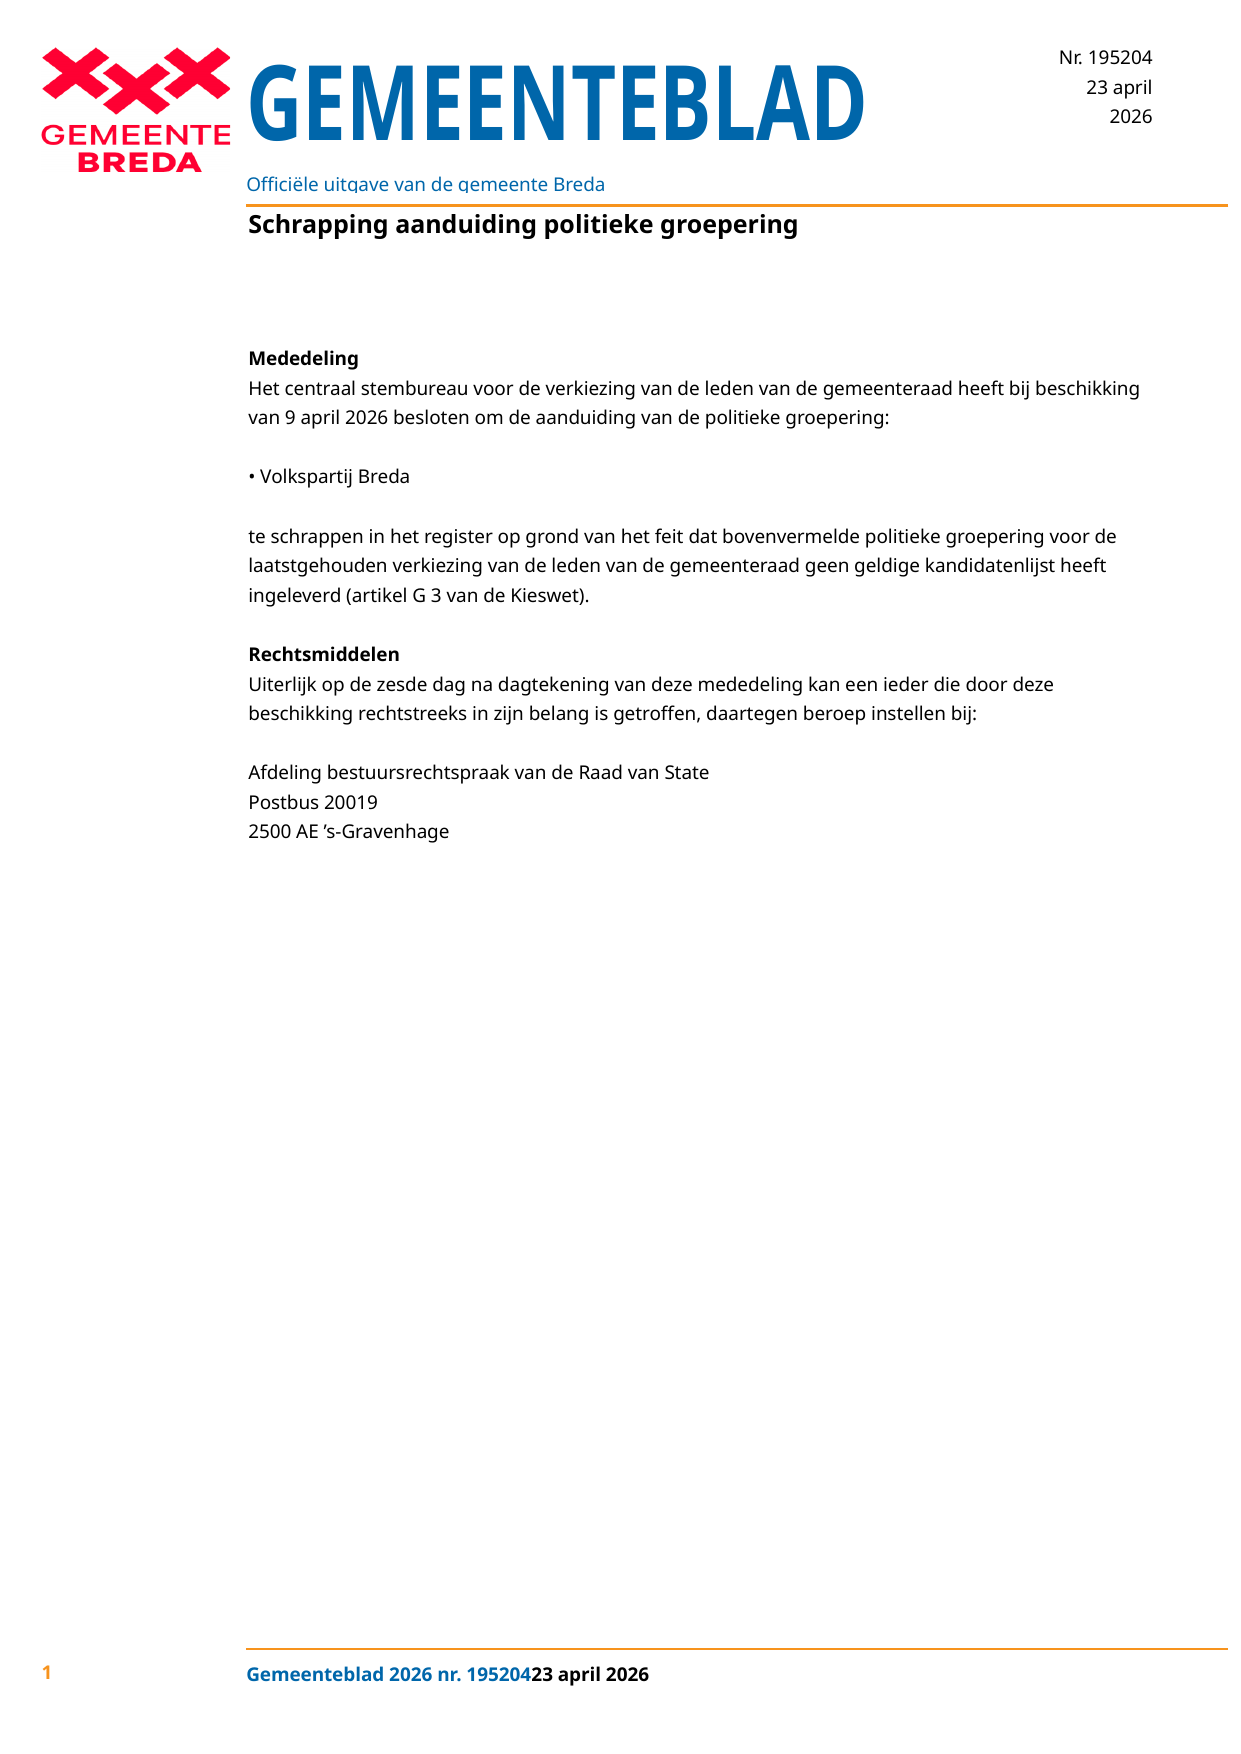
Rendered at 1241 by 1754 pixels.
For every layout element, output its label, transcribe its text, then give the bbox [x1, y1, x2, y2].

text Afdeling bestuursrechtspraak van de Raad van State [248, 759, 1152, 785]
text Rechtsmiddelen [248, 641, 1152, 667]
text Schrapping aanduiding politieke groepering [248, 207, 1152, 241]
text te schrappen in het register op grond van het feit dat bovenvermelde politieke groepering voor de laatstgehouden verkiezing van de leden van de gemeenteraad geen geldige kandidatenlijst heeft ingeleverd (artikel G 3 van de Kieswet). [248, 523, 1152, 608]
text Het centraal stembureau voor de verkiezing van de leden van de gemeenteraad heeft bij beschikking van 9 april 2026 besloten om de aanduiding van de politieke groepering: [248, 375, 1152, 430]
text Uiterlijk op de zesde dag na dagtekening van deze mededeling kan een ieder die door deze beschikking rechtstreeks in zijn belang is getroffen, daartegen beroep instellen bij: [248, 671, 1152, 726]
picture [41, 47, 231, 172]
text Mededeling [248, 345, 1152, 371]
text 2500 AE ’s-Gravenhage [248, 819, 1152, 844]
text Postbus 20019 [248, 789, 1152, 815]
text • Volkspartij Breda [248, 464, 1152, 489]
